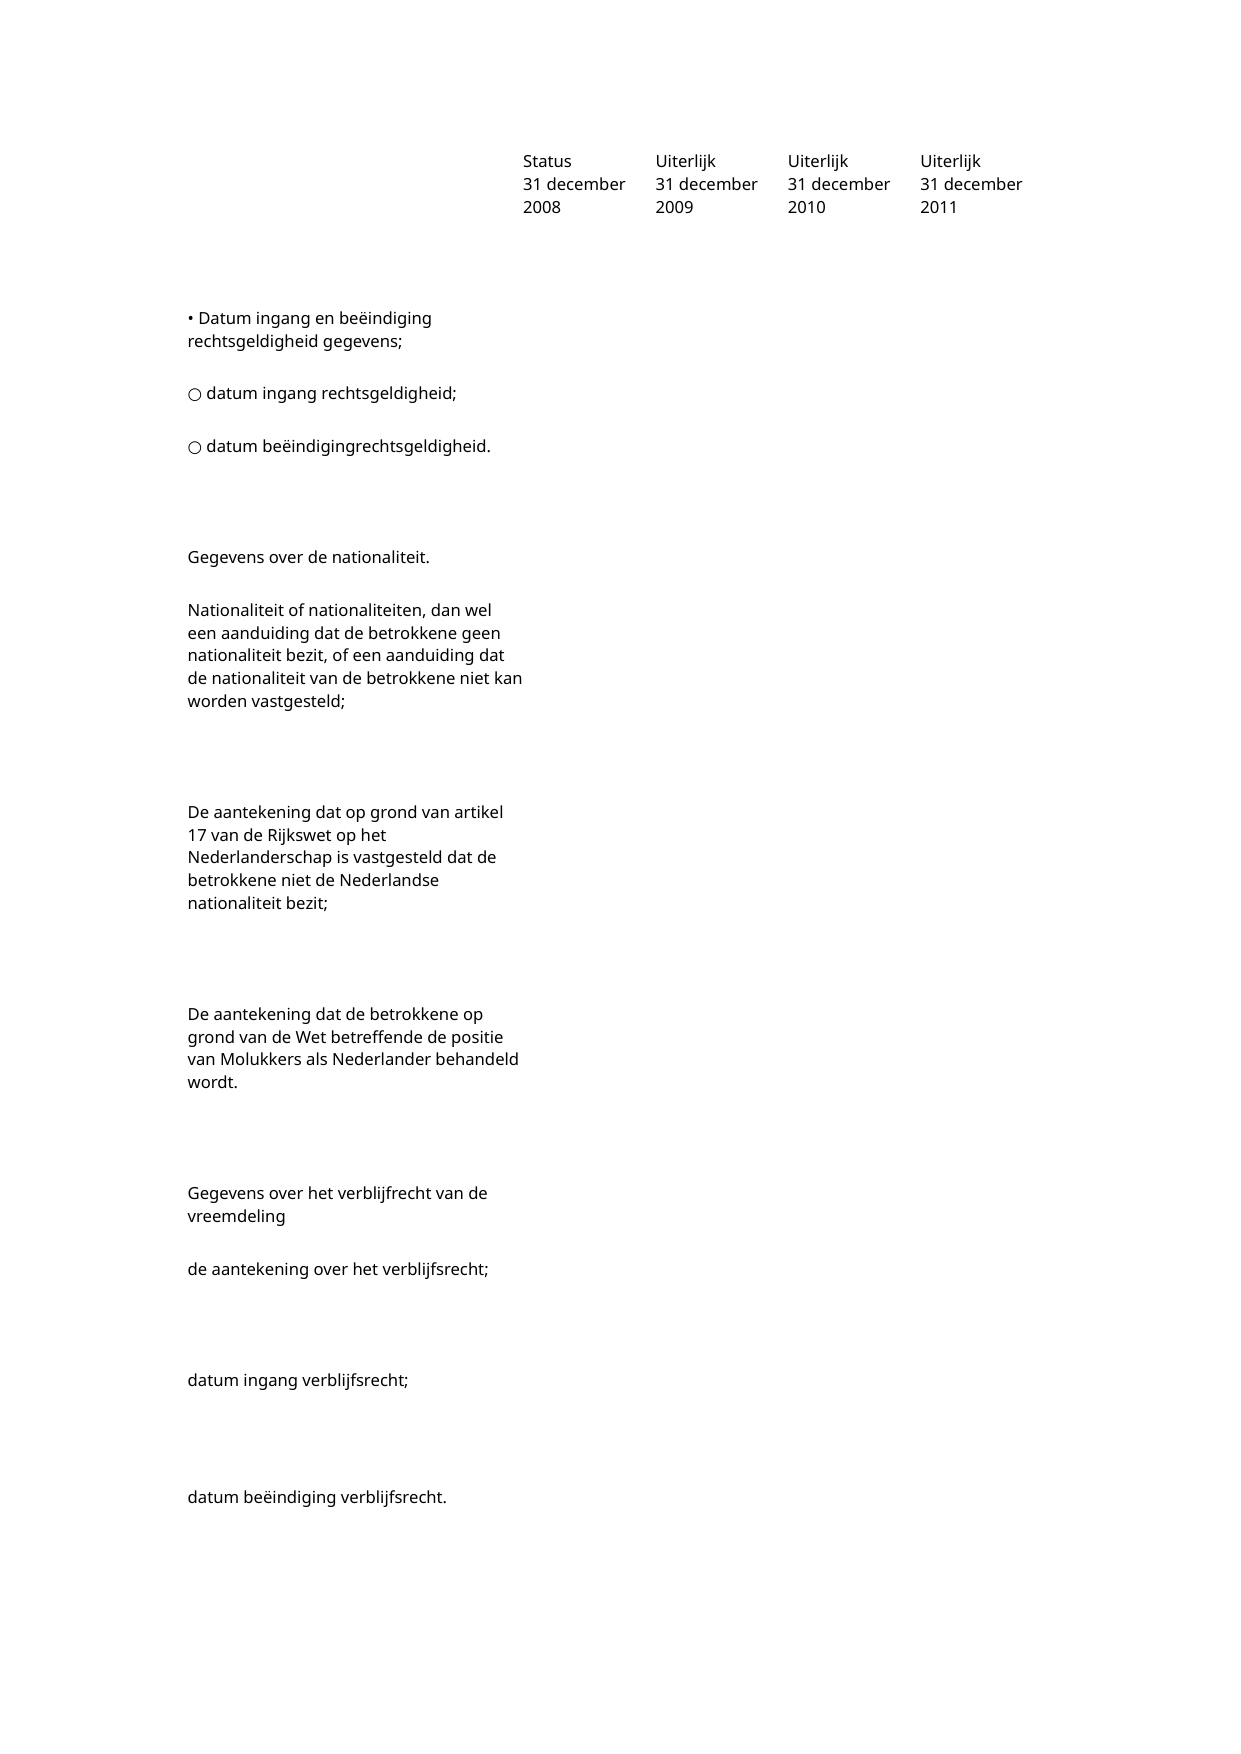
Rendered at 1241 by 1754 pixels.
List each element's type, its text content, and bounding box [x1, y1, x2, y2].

table_cell [523, 488, 655, 546]
table_cell [920, 742, 1053, 801]
table_cell datum ingang verblijfsrecht; [188, 1368, 523, 1427]
table_cell [920, 546, 1053, 742]
table_cell [920, 1182, 1053, 1310]
table_cell [523, 1123, 655, 1182]
table_cell [523, 1427, 655, 1485]
table_cell [523, 1003, 655, 1123]
table_cell De aantekening dat op grond van artikel 17 van de Rijkswet op het Nederlanderschap is vastgesteld dat de betrokkene niet de Nederlandse nationaliteit bezit; [188, 801, 523, 944]
table_header Uiterlijk 31 december 2010 [788, 150, 920, 248]
table_cell [788, 742, 920, 801]
table_cell [788, 1368, 920, 1427]
table_cell [188, 248, 523, 307]
table_cell [523, 801, 655, 944]
table_cell [188, 944, 523, 1002]
table_cell [655, 944, 788, 1002]
table_cell [920, 488, 1053, 546]
table_cell [788, 1485, 920, 1544]
table_cell [788, 307, 920, 487]
table_cell [523, 1544, 655, 1602]
table_cell [920, 248, 1053, 307]
table_cell [920, 801, 1053, 944]
table_cell [188, 1427, 523, 1485]
table_cell [655, 801, 788, 944]
table_cell [920, 1123, 1053, 1182]
table_cell • Datum ingang en beëindiging rechtsgeldigheid gegevens; ○ datum ingang rechtsgeldigheid; ○ datum beëindigingrechtsgeldigheid. [188, 307, 523, 487]
table_cell [188, 1544, 523, 1602]
table_cell [655, 742, 788, 801]
table_cell Gegevens over de nationaliteit. Nationaliteit of nationaliteiten, dan wel een aanduiding dat de betrokkene geen nationaliteit bezit, of een aanduiding dat de nationaliteit van de betrokkene niet kan worden vastgesteld; [188, 546, 523, 742]
table_cell [920, 1003, 1053, 1123]
table_header Uiterlijk 31 december 2009 [655, 150, 788, 248]
table_cell [788, 801, 920, 944]
table_cell De aantekening dat de betrokkene op grond van de Wet betreffende de positie van Molukkers als Nederlander behandeld wordt. [188, 1003, 523, 1123]
table_header [188, 150, 523, 248]
table_cell [188, 488, 523, 546]
table_cell [188, 1123, 523, 1182]
table_cell [655, 1003, 788, 1123]
table_cell [788, 1544, 920, 1602]
table_cell [788, 1123, 920, 1182]
table_cell [920, 1368, 1053, 1427]
table_cell [655, 488, 788, 546]
table_cell [655, 307, 788, 487]
table_cell [523, 248, 655, 307]
table_cell [655, 1123, 788, 1182]
table_cell [788, 944, 920, 1002]
table_cell [523, 742, 655, 801]
table_cell [788, 1003, 920, 1123]
table_cell [920, 1427, 1053, 1485]
table_cell [655, 1427, 788, 1485]
table_cell [523, 944, 655, 1002]
table_cell Gegevens over het verblijfrecht van de vreemdeling de aantekening over het verblijfsrecht; [188, 1182, 523, 1310]
table_cell [188, 742, 523, 801]
table_cell [788, 546, 920, 742]
table_cell [523, 1368, 655, 1427]
table_header Status 31 december 2008 [523, 150, 655, 248]
table_cell [655, 1182, 788, 1310]
table_cell [920, 1310, 1053, 1368]
table_cell [920, 944, 1053, 1002]
table_cell [788, 1427, 920, 1485]
table_cell [655, 1310, 788, 1368]
table_cell [523, 307, 655, 487]
table_cell [920, 1485, 1053, 1544]
table_cell datum beëindiging verblijfsrecht. [188, 1485, 523, 1544]
table_cell [523, 1310, 655, 1368]
table_cell [523, 546, 655, 742]
table_cell [188, 1310, 523, 1368]
table_cell [788, 248, 920, 307]
table_cell [788, 488, 920, 546]
table_cell [523, 1182, 655, 1310]
table_cell [655, 1544, 788, 1602]
table_cell [788, 1310, 920, 1368]
table_header Uiterlijk 31 december 2011 [920, 150, 1053, 248]
table_cell [655, 1485, 788, 1544]
table_cell [655, 546, 788, 742]
table_cell [655, 1368, 788, 1427]
table_cell [920, 307, 1053, 487]
table_cell [523, 1485, 655, 1544]
table_cell [655, 248, 788, 307]
table_cell [788, 1182, 920, 1310]
table_cell [920, 1544, 1053, 1602]
